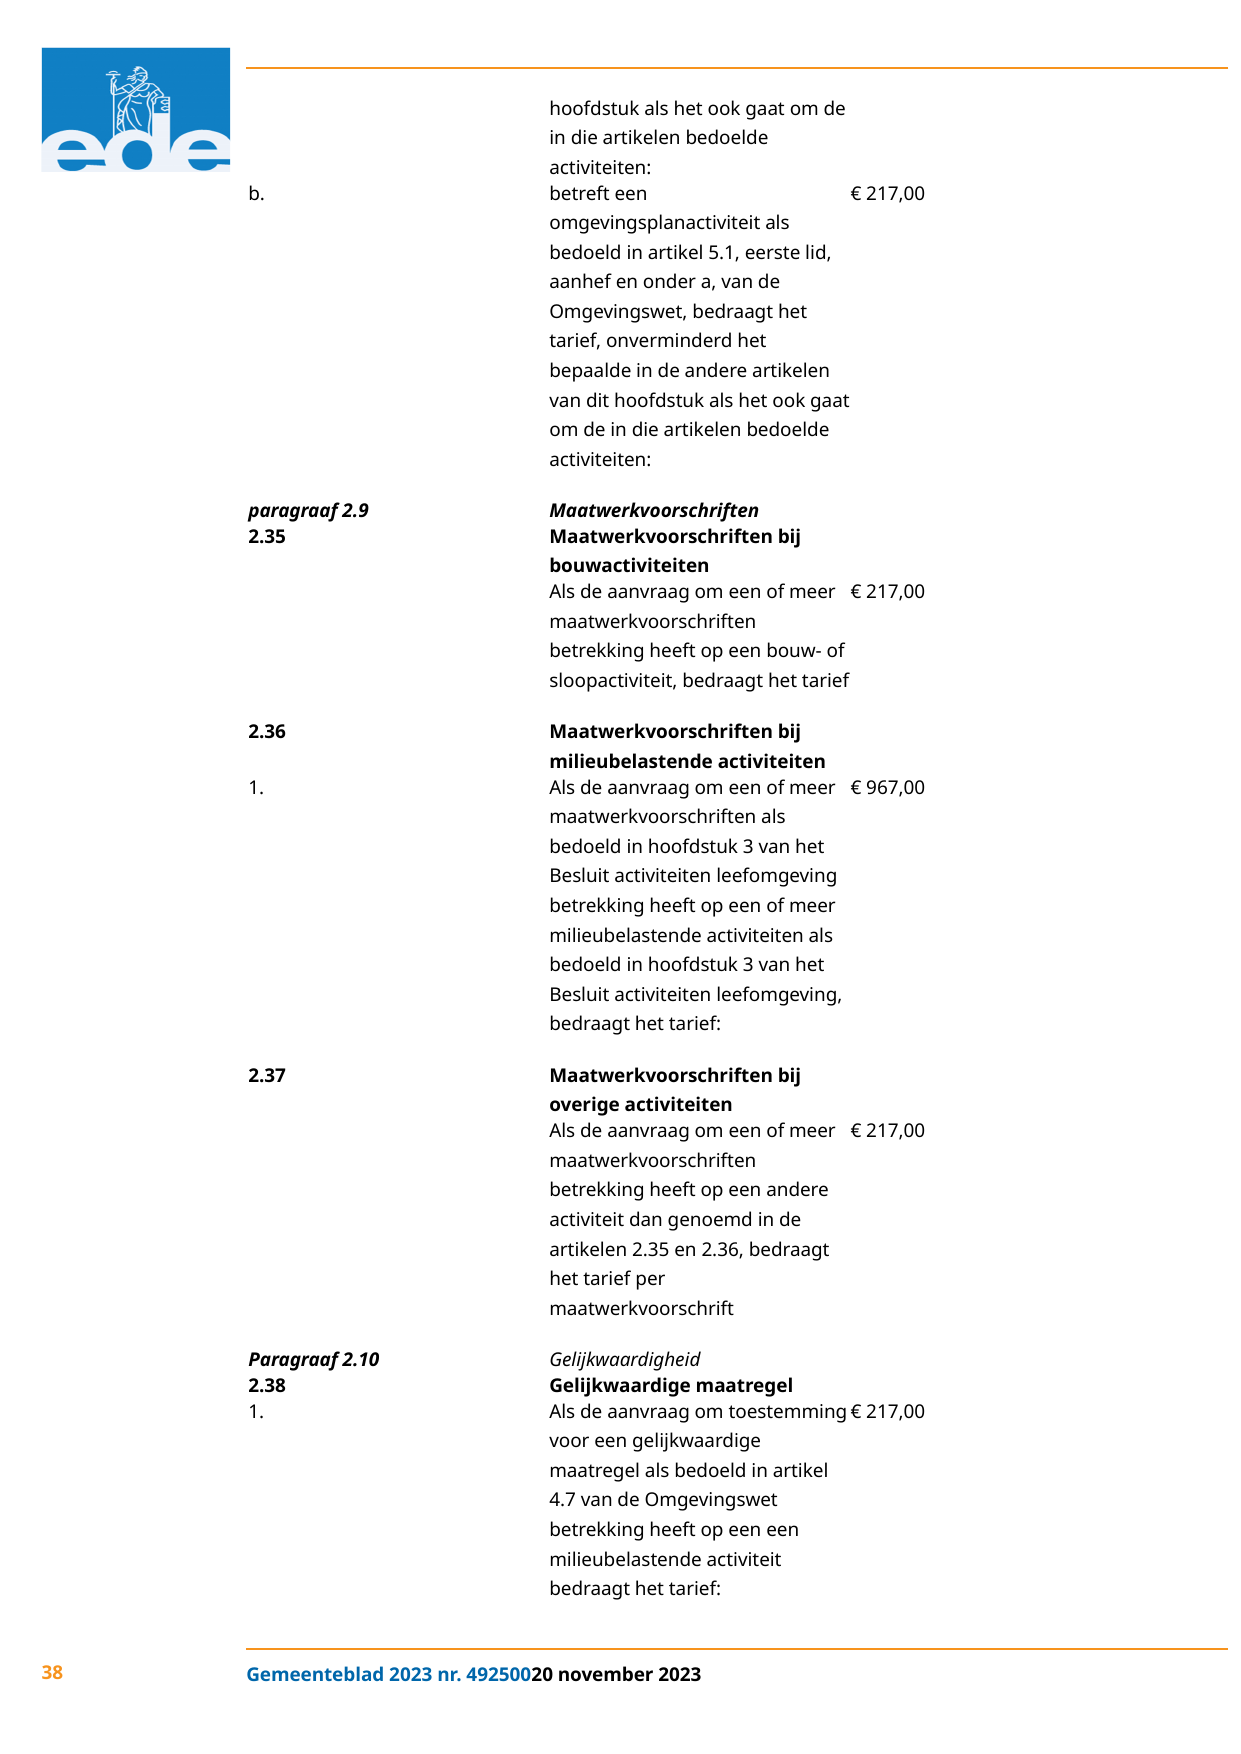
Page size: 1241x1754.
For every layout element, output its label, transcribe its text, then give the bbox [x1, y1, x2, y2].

table_cell € 217,00 [850, 180, 1152, 472]
table_cell 2.37 [248, 1062, 549, 1117]
table_cell € 217,00 [850, 579, 1152, 693]
table_cell [850, 719, 1152, 774]
table_cell b. [248, 180, 549, 472]
table_cell Maatwerkvoorschriften bij overige activiteiten [549, 1062, 850, 1117]
table_cell hoofdstuk als het ook gaat om de in die artikelen bedoelde activiteiten: [549, 95, 850, 180]
table_cell [850, 95, 1152, 180]
table_cell € 967,00 [850, 774, 1152, 1036]
table_cell [850, 472, 1152, 497]
table_cell 2.36 [248, 719, 549, 774]
table_cell Maatwerkvoorschriften [549, 498, 850, 523]
table_cell [248, 472, 549, 497]
table_cell [549, 693, 850, 719]
table_cell Paragraaf 2.10 [248, 1346, 549, 1372]
table_cell € 217,00 [850, 1118, 1152, 1321]
table_cell [549, 472, 850, 497]
table_cell € 217,00 [850, 1398, 1152, 1601]
table_cell [850, 1372, 1152, 1398]
table_cell [248, 1036, 549, 1062]
table_cell 2.38 [248, 1372, 549, 1398]
table_cell [850, 1321, 1152, 1346]
table_cell Gelijkwaardigheid [549, 1346, 850, 1372]
table_cell [850, 693, 1152, 719]
table_cell Als de aanvraag om een of meer maatwerkvoorschriften betrekking heeft op een andere activiteit dan genoemd in de artikelen 2.35 en 2.36, bedraagt het tarief per maatwerkvoorschrift [549, 1118, 850, 1321]
table_cell [850, 523, 1152, 578]
table_cell [850, 1346, 1152, 1372]
table_cell [850, 498, 1152, 523]
table_cell [248, 1118, 549, 1321]
table_cell Maatwerkvoorschriften bij bouwactiviteiten [549, 523, 850, 578]
table_cell 2.35 [248, 523, 549, 578]
table_cell betreft een omgevingsplanactiviteit als bedoeld in artikel 5.1, eerste lid, aanhef en onder a, van de Omgevingswet, bedraagt het tarief, onverminderd het bepaalde in de andere artikelen van dit hoofdstuk als het ook gaat om de in die artikelen bedoelde activiteiten: [549, 180, 850, 472]
table_cell Als de aanvraag om toestemming voor een gelijkwaardige maatregel als bedoeld in artikel 4.7 van de Omgevingswet betrekking heeft op een een milieubelastende activiteit bedraagt het tarief: [549, 1398, 850, 1601]
table_cell Als de aanvraag om een of meer maatwerkvoorschriften als bedoeld in hoofdstuk 3 van het Besluit activiteiten leefomgeving betrekking heeft op een of meer milieubelastende activiteiten als bedoeld in hoofdstuk 3 van het Besluit activiteiten leefomgeving, bedraagt het tarief: [549, 774, 850, 1036]
table_cell 1. [248, 774, 549, 1036]
table_cell Gelijkwaardige maatregel [549, 1372, 850, 1398]
table_cell [248, 693, 549, 719]
table_cell [549, 1036, 850, 1062]
picture [41, 47, 231, 172]
table_cell [549, 1321, 850, 1346]
table_cell [850, 1062, 1152, 1117]
table_cell 1. [248, 1398, 549, 1601]
table_cell [248, 1321, 549, 1346]
table_cell [248, 95, 549, 180]
table_cell [850, 1036, 1152, 1062]
table_cell [248, 579, 549, 693]
table_cell paragraaf 2.9 [248, 498, 549, 523]
table_cell Als de aanvraag om een of meer maatwerkvoorschriften betrekking heeft op een bouw- of sloopactiviteit, bedraagt het tarief [549, 579, 850, 693]
table_cell Maatwerkvoorschriften bij milieubelastende activiteiten [549, 719, 850, 774]
